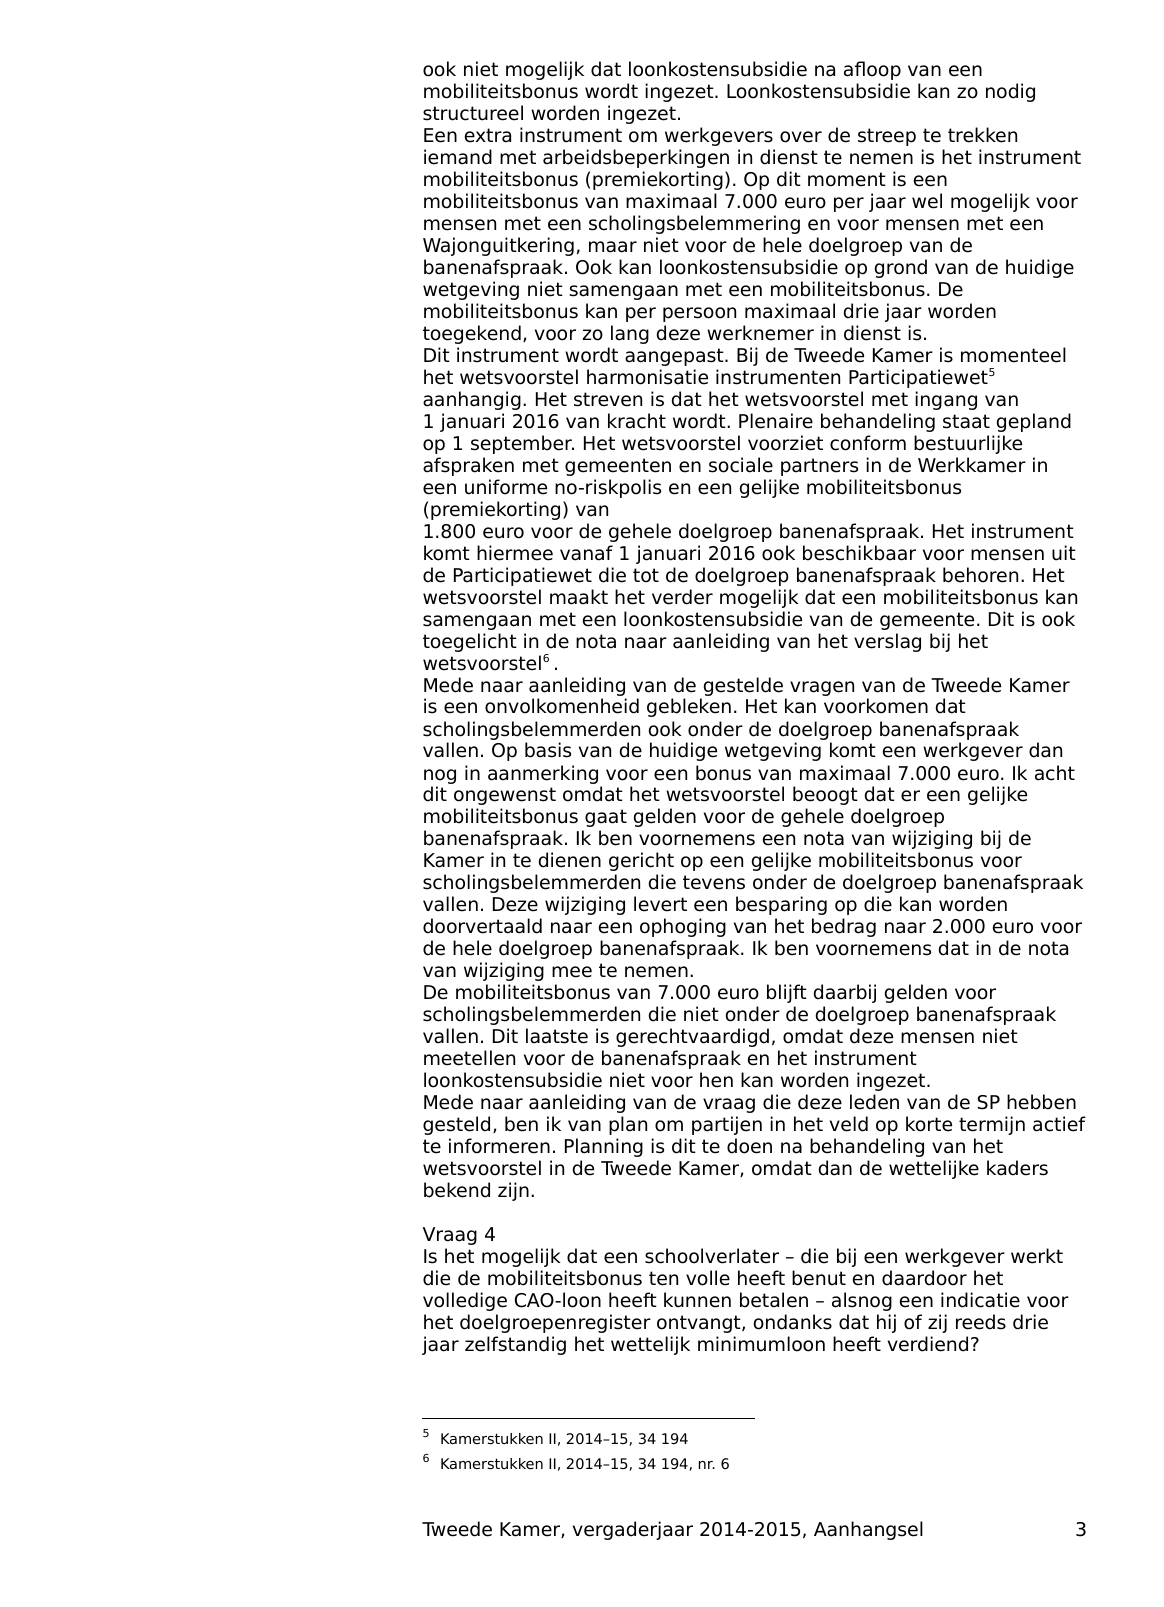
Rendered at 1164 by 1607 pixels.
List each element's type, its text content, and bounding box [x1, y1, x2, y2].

text Vraag 4 [422, 1224, 1087, 1246]
text Mede naar aanleiding van de vraag die deze leden van de SP hebben gesteld, ben ik van plan om partijen in het veld op korte termijn actief te informeren. Planning is dit te doen na behandeling van het wetsvoorstel in de Tweede Kamer, omdat dan de wettelijke kaders bekend zijn. [422, 1092, 1087, 1202]
text Een extra instrument om werkgevers over de streep te trekken iemand met arbeidsbeperkingen in dienst te nemen is het instrument mobiliteitsbonus (premiekorting). Op dit moment is een mobiliteitsbonus van maximaal 7.000 euro per jaar wel mogelijk voor mensen met een scholingsbelemmering en voor mensen met een Wajonguitkering, maar niet voor de hele doelgroep van de banenafspraak. Ook kan loonkostensubsidie op grond van de huidige wetgeving niet samengaan met een mobiliteitsbonus. De mobiliteitsbonus kan per persoon maximaal drie jaar worden toegekend, voor zo lang deze werknemer in dienst is. [422, 125, 1087, 345]
text Kamerstukken II, 2014–15, 34 194 [422, 1427, 1087, 1449]
text Kamerstukken II, 2014–15, 34 194, nr. 6 [422, 1452, 1087, 1474]
text Is het mogelijk dat een schoolverlater – die bij een werkgever werkt die de mobiliteitsbonus ten volle heeft benut en daardoor het volledige CAO-loon heeft kunnen betalen – alsnog een indicatie voor het doelgroepenregister ontvangt, ondanks dat hij of zij reeds drie jaar zelfstandig het wettelijk minimumloon heeft verdiend? [422, 1246, 1087, 1356]
text 1.800 euro voor de gehele doelgroep banenafspraak. Het instrument komt hiermee vanaf 1 januari 2016 ook beschikbaar voor mensen uit de Participatiewet die tot de doelgroep banenafspraak behoren. Het wetsvoorstel maakt het verder mogelijk dat een mobiliteitsbonus kan samengaan met een loonkostensubsidie van de gemeente. Dit is ook toegelicht in de nota naar aanleiding van het verslag bij het wetsvoorstel. [422, 521, 1087, 674]
text Mede naar aanleiding van de gestelde vragen van de Tweede Kamer is een onvolkomenheid gebleken. Het kan voorkomen dat scholingsbelemmerden ook onder de doelgroep banenafspraak vallen. Op basis van de huidige wetgeving komt een werkgever dan nog in aanmerking voor een bonus van maximaal 7.000 euro. Ik acht dit ongewenst omdat het wetsvoorstel beoogt dat er een gelijke mobiliteitsbonus gaat gelden voor de gehele doelgroep banenafspraak. Ik ben voornemens een nota van wijziging bij de Kamer in te dienen gericht op een gelijke mobiliteitsbonus voor scholingsbelemmerden die tevens onder de doelgroep banenafspraak vallen. Deze wijziging levert een besparing op die kan worden doorvertaald naar een ophoging van het bedrag naar 2.000 euro voor de hele doelgroep banenafspraak. Ik ben voornemens dat in de nota van wijziging mee te nemen. [422, 674, 1087, 982]
text ook niet mogelijk dat loonkostensubsidie na afloop van een mobiliteitsbonus wordt ingezet. Loonkostensubsidie kan zo nodig structureel worden ingezet. [422, 59, 1087, 125]
text Dit instrument wordt aangepast. Bij de Tweede Kamer is momenteel het wetsvoorstel harmonisatie instrumenten Participatiewet aanhangig. Het streven is dat het wetsvoorstel met ingang van 1 januari 2016 van kracht wordt. Plenaire behandeling staat gepland op 1 september. Het wetsvoorstel voorziet conform bestuurlijke afspraken met gemeenten en sociale partners in de Werkkamer in een uniforme no-riskpolis en een gelijke mobiliteitsbonus (premiekorting) van [422, 345, 1087, 521]
text De mobiliteitsbonus van 7.000 euro blijft daarbij gelden voor scholingsbelemmerden die niet onder de doelgroep banenafspraak vallen. Dit laatste is gerechtvaardigd, omdat deze mensen niet meetellen voor de banenafspraak en het instrument loonkostensubsidie niet voor hen kan worden ingezet. [422, 982, 1087, 1092]
